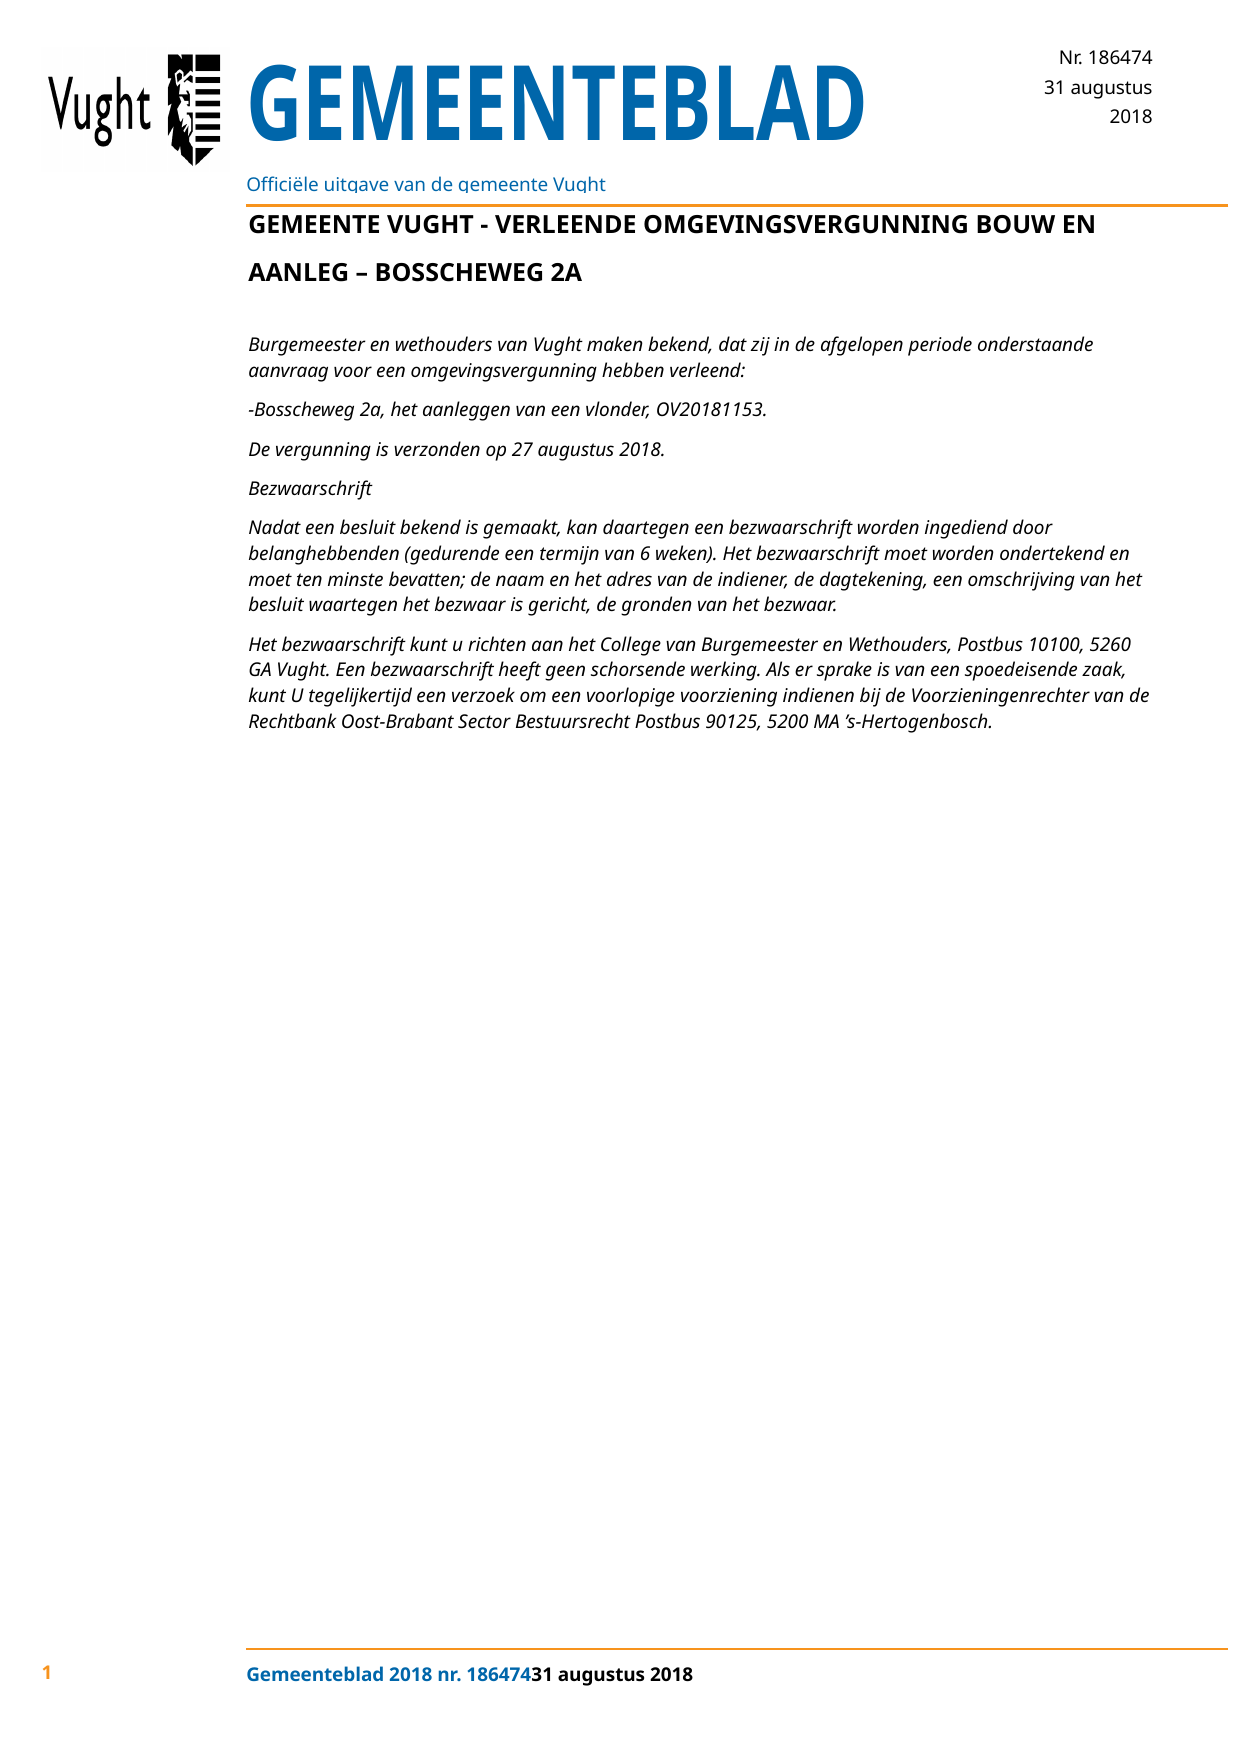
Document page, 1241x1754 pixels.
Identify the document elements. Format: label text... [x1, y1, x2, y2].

text GEMEENTE VUGHT - VERLEENDE OMGEVINGSVERGUNNING BOUW EN AANLEG – BOSSCHEWEG 2A [248, 207, 1152, 288]
text -Bosscheweg 2a, het aanleggen van een vlonder, OV20181153. [248, 396, 1152, 422]
text De vergunning is verzonden op 27 augustus 2018. [248, 436, 1152, 461]
text Nadat een besluit bekend is gemaakt, kan daartegen een bezwaarschrift worden ingediend door belanghebbenden (gedurende een termijn van 6 weken). Het bezwaarschrift moet worden ondertekend en moet ten minste bevatten; de naam en het adres van de indiener, de dagtekening, een omschrijving van het besluit waartegen het bezwaar is gericht, de gronden van het bezwaar. [248, 514, 1152, 617]
picture [41, 47, 231, 172]
text Bezwaarschrift [248, 475, 1152, 501]
text Burgemeester en wethouders van Vught maken bekend, dat zij in de afgelopen periode onderstaande aanvraag voor een omgevingsvergunning hebben verleend: [248, 331, 1152, 383]
text Het bezwaarschrift kunt u richten aan het College van Burgemeester en Wethouders, Postbus 10100, 5260 GA Vught. Een bezwaarschrift heeft geen schorsende werking. Als er sprake is van een spoedeisende zaak, kunt U tegelijkertijd een verzoek om een voorlopige voorziening indienen bij de Voorzieningenrechter van de Rechtbank Oost-Brabant Sector Bestuursrecht Postbus 90125, 5200 MA ’s-Hertogenbosch. [248, 631, 1152, 734]
